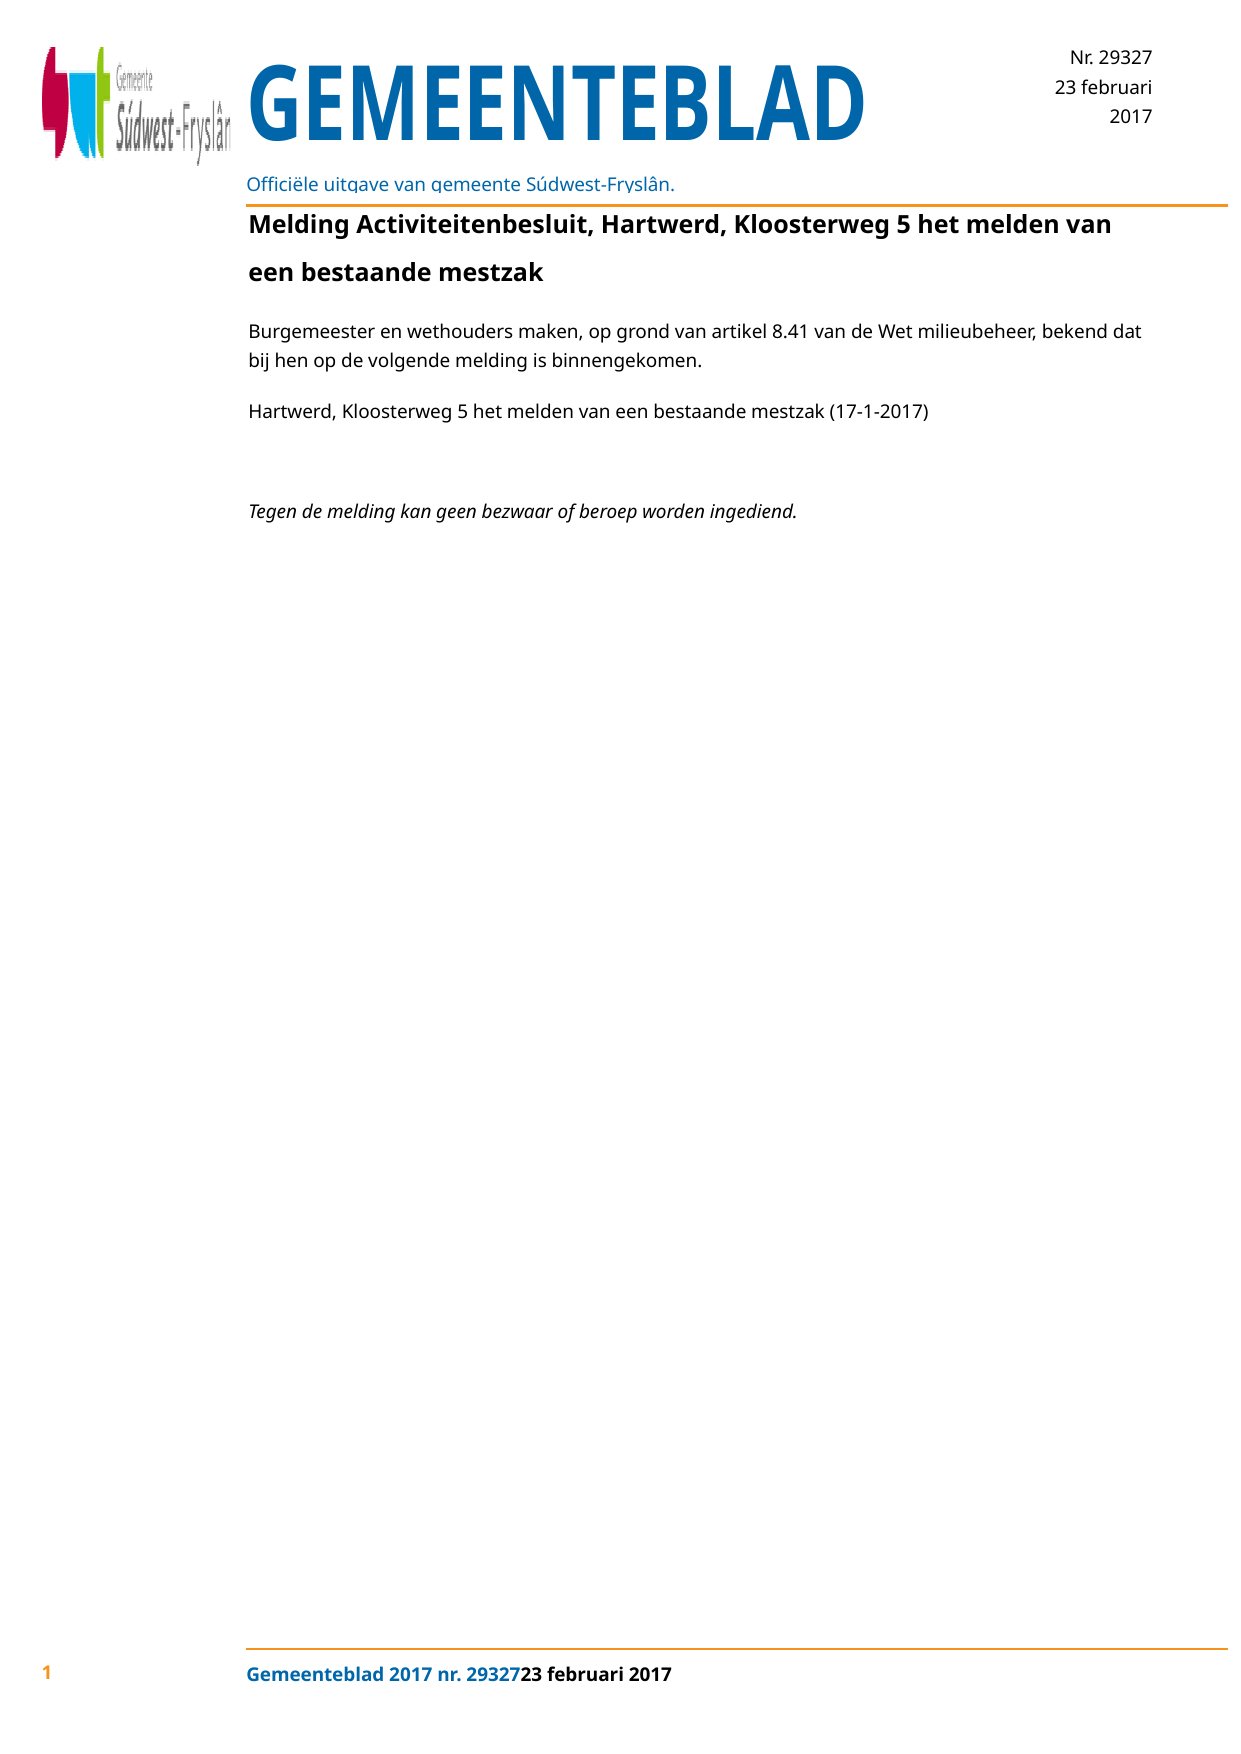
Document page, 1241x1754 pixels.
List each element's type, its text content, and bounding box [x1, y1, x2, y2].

text Hartwerd, Kloosterweg 5 het melden van een bestaande mestzak (17-1-2017) [248, 398, 1152, 424]
text Melding Activiteitenbesluit, Hartwerd, Kloosterweg 5 het melden van een bestaande mestzak [248, 207, 1152, 288]
picture [41, 47, 231, 172]
text Tegen de melding kan geen bezwaar of beroep worden ingediend. [248, 499, 1152, 524]
text Burgemeester en wethouders maken, op grond van artikel 8.41 van de Wet milieubeheer, bekend dat bij hen op de volgende melding is binnengekomen. [248, 318, 1152, 373]
